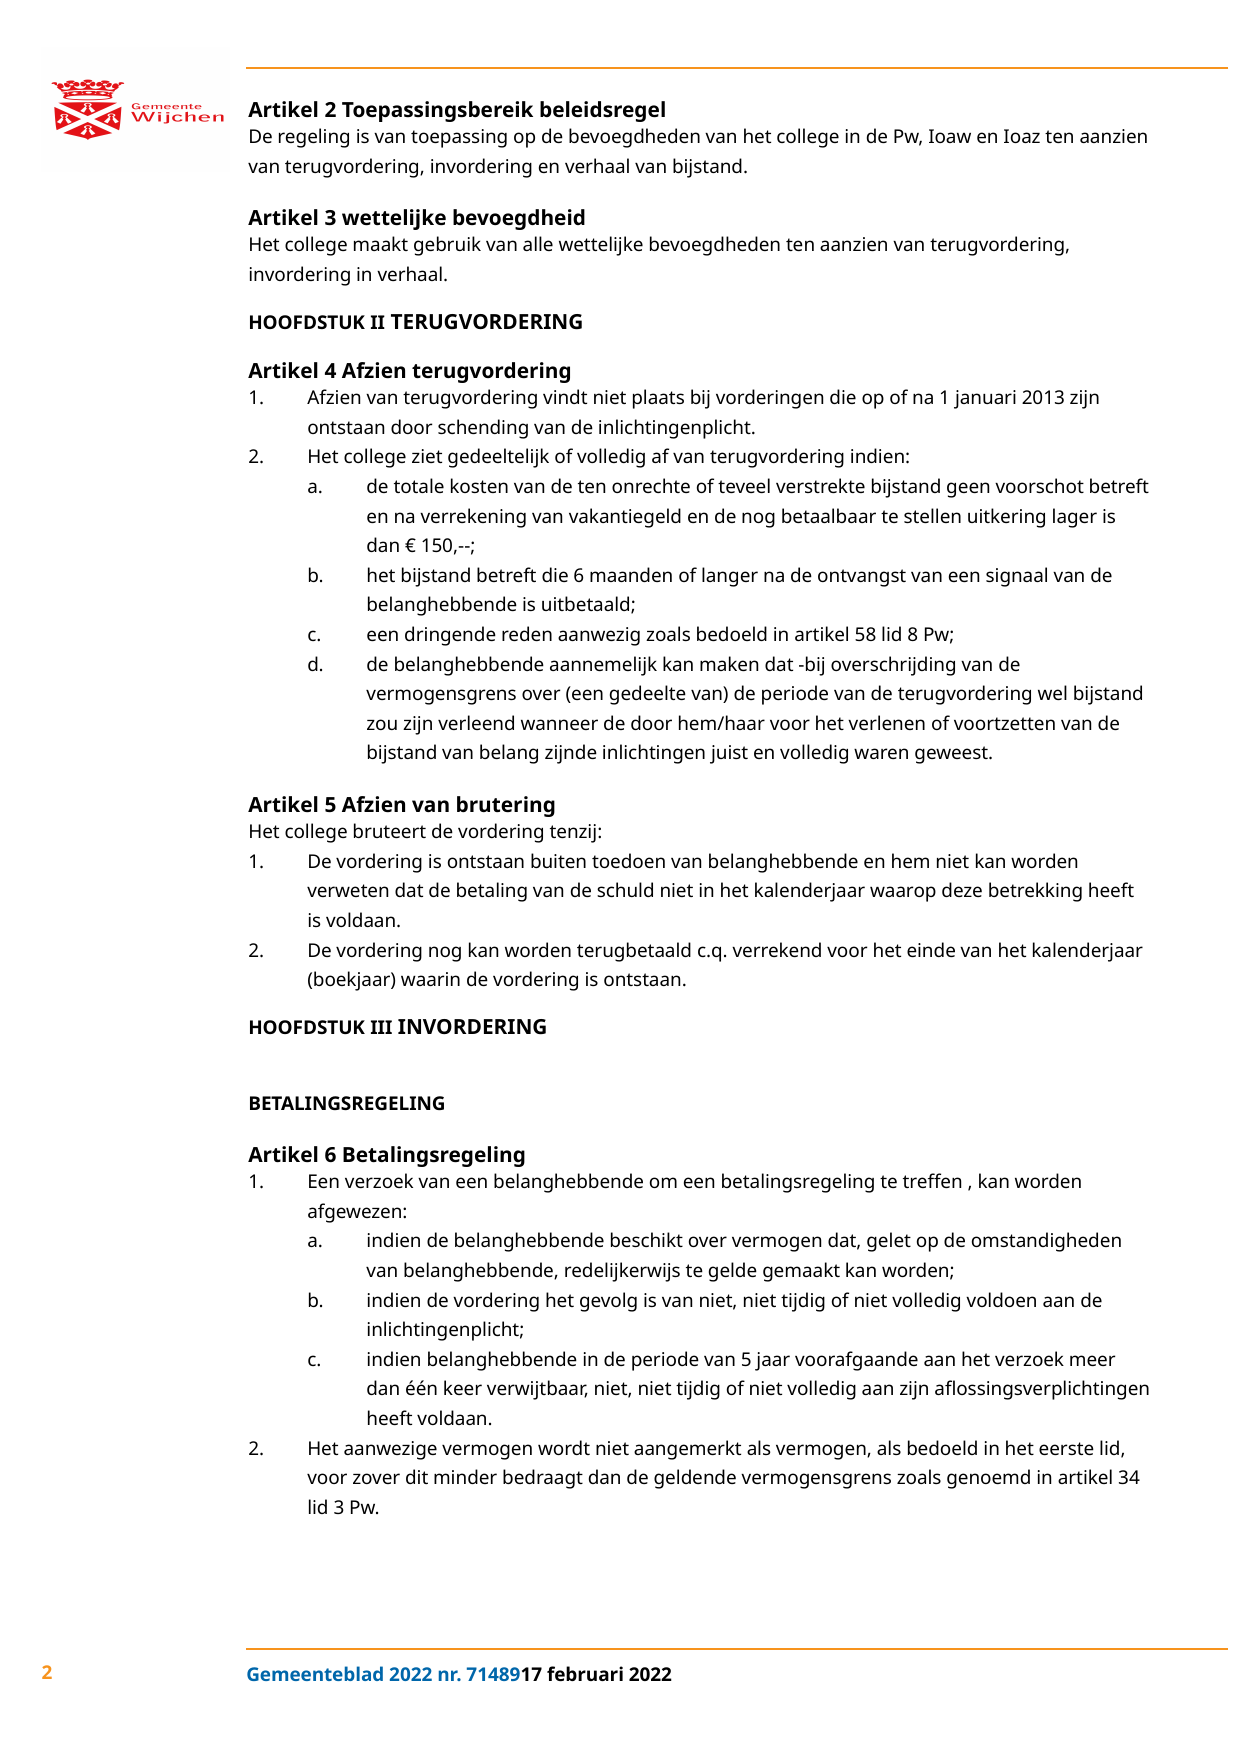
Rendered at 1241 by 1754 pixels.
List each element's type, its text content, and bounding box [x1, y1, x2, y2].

text Artikel 3 wettelijke bevoegdheid [248, 203, 1152, 232]
text HOOFDSTUK II TERUGVORDERING [248, 307, 1152, 335]
list Het college ziet gedeeltelijk of volledig af van terugvordering indien: [248, 444, 1152, 469]
text Artikel 4 Afzien terugvordering [248, 356, 1152, 384]
list de totale kosten van de ten onrechte of teveel verstrekte bijstand geen voorschot betreft en na verrekening van vakantiegeld en de nog betaalbaar te stellen uitkering lager is dan € 150,--; [307, 473, 1152, 558]
list De vordering is ontstaan buiten toedoen van belanghebbende en hem niet kan worden verweten dat de betaling van de schuld niet in het kalenderjaar waarop deze betrekking heeft is voldaan. [248, 848, 1152, 933]
list Een verzoek van een belanghebbende om een betalingsregeling te treffen , kan worden afgewezen: [248, 1168, 1152, 1224]
text Artikel 2 Toepassingsbereik beleidsregel [248, 95, 1152, 123]
list indien de vordering het gevolg is van niet, niet tijdig of niet volledig voldoen aan de inlichtingenplicht; [307, 1287, 1152, 1342]
list Het aanwezige vermogen wordt niet aangemerkt als vermogen, als bedoeld in het eerste lid, voor zover dit minder bedraagt dan de geldende vermogensgrens zoals genoemd in artikel 34 lid 3 Pw. [248, 1435, 1152, 1520]
picture [41, 47, 231, 172]
text BETALINGSREGELING [248, 1090, 1152, 1115]
text Artikel 6 Betalingsregeling [248, 1140, 1152, 1168]
text Het college maakt gebruik van alle wettelijke bevoegdheden ten aanzien van terugvordering, invordering in verhaal. [248, 232, 1152, 287]
list een dringende reden aanwezig zoals bedoeld in artikel 58 lid 8 Pw; [307, 621, 1152, 647]
list het bijstand betreft die 6 maanden of langer na de ontvangst van een signaal van de belanghebbende is uitbetaald; [307, 562, 1152, 617]
text HOOFDSTUK III INVORDERING [248, 1012, 1152, 1040]
list indien belanghebbende in de periode van 5 jaar voorafgaande aan het verzoek meer dan één keer verwijtbaar, niet, niet tijdig of niet volledig aan zijn aflossingsverplichtingen heeft voldaan. [307, 1346, 1152, 1431]
text De regeling is van toepassing op de bevoegdheden van het college in de Pw, Ioaw en Ioaz ten aanzien van terugvordering, invordering en verhaal van bijstand. [248, 123, 1152, 178]
text Artikel 5 Afzien van brutering [248, 790, 1152, 818]
text Het college bruteert de vordering tenzij: [248, 818, 1152, 844]
list Afzien van terugvordering vindt niet plaats bij vorderingen die op of na 1 januari 2013 zijn ontstaan door schending van de inlichtingenplicht. [248, 384, 1152, 440]
list indien de belanghebbende beschikt over vermogen dat, gelet op de omstandigheden van belanghebbende, redelijkerwijs te gelde gemaakt kan worden; [307, 1228, 1152, 1283]
list De vordering nog kan worden terugbetaald c.q. verrekend voor het einde van het kalenderjaar (boekjaar) waarin de vordering is ontstaan. [248, 937, 1152, 992]
list de belanghebbende aannemelijk kan maken dat -bij overschrijding van de vermogensgrens over (een gedeelte van) de periode van de terugvordering wel bijstand zou zijn verleend wanneer de door hem/haar voor het verlenen of voortzetten van de bijstand van belang zijnde inlichtingen juist en volledig waren geweest. [307, 651, 1152, 765]
